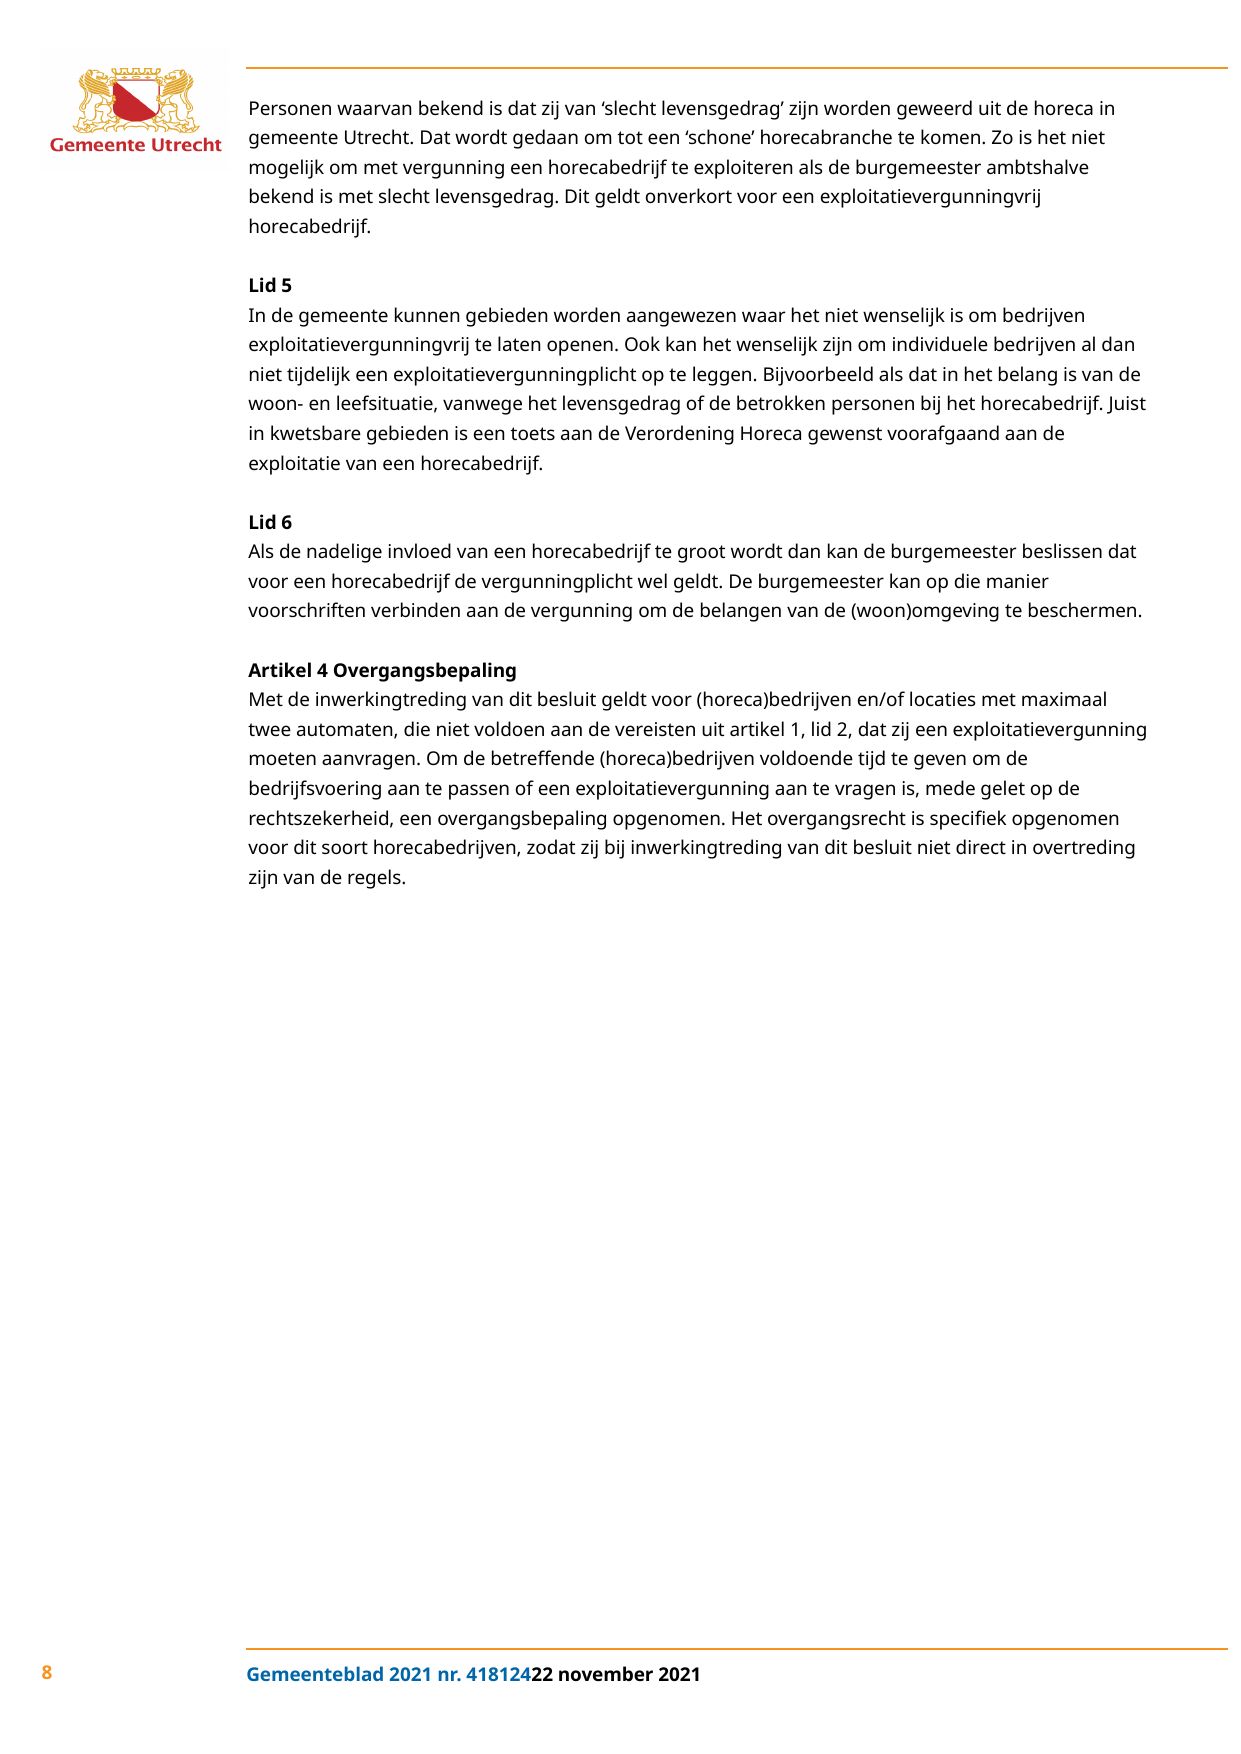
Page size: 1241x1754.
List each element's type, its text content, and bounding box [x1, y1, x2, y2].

text Met de inwerkingtreding van dit besluit geldt voor (horeca)bedrijven en/of locaties met maximaal twee automaten, die niet voldoen aan de vereisten uit artikel 1, lid 2, dat zij een exploitatievergunning moeten aanvragen. Om de betreffende (horeca)bedrijven voldoende tijd te geven om de bedrijfsvoering aan te passen of een exploitatievergunning aan te vragen is, mede gelet op de rechtszekerheid, een overgangsbepaling opgenomen. Het overgangsrecht is specifiek opgenomen voor dit soort horecabedrijven, zodat zij bij inwerkingtreding van dit besluit niet direct in overtreding zijn van de regels. [248, 686, 1152, 890]
text Lid 5 [248, 272, 1152, 298]
picture [41, 47, 231, 172]
text Als de nadelige invloed van een horecabedrijf te groot wordt dan kan de burgemeester beslissen dat voor een horecabedrijf de vergunningplicht wel geldt. De burgemeester kan op die manier voorschriften verbinden aan de vergunning om de belangen van de (woon)omgeving te beschermen. [248, 538, 1152, 623]
text Artikel 4 Overgangsbepaling [248, 657, 1152, 683]
text Lid 6 [248, 509, 1152, 535]
text In de gemeente kunnen gebieden worden aangewezen waar het niet wenselijk is om bedrijven exploitatievergunningvrij te laten openen. Ook kan het wenselijk zijn om individuele bedrijven al dan niet tijdelijk een exploitatievergunningplicht op te leggen. Bijvoorbeeld als dat in het belang is van de woon- en leefsituatie, vanwege het levensgedrag of de betrokken personen bij het horecabedrijf. Juist in kwetsbare gebieden is een toets aan de Verordening Horeca gewenst voorafgaand aan de exploitatie van een horecabedrijf. [248, 302, 1152, 476]
text Personen waarvan bekend is dat zij van ‘slecht levensgedrag’ zijn worden geweerd uit de horeca in gemeente Utrecht. Dat wordt gedaan om tot een ‘schone’ horecabranche te komen. Zo is het niet mogelijk om met vergunning een horecabedrijf te exploiteren als de burgemeester ambtshalve bekend is met slecht levensgedrag. Dit geldt onverkort voor een exploitatievergunningvrij horecabedrijf. [248, 95, 1152, 239]
